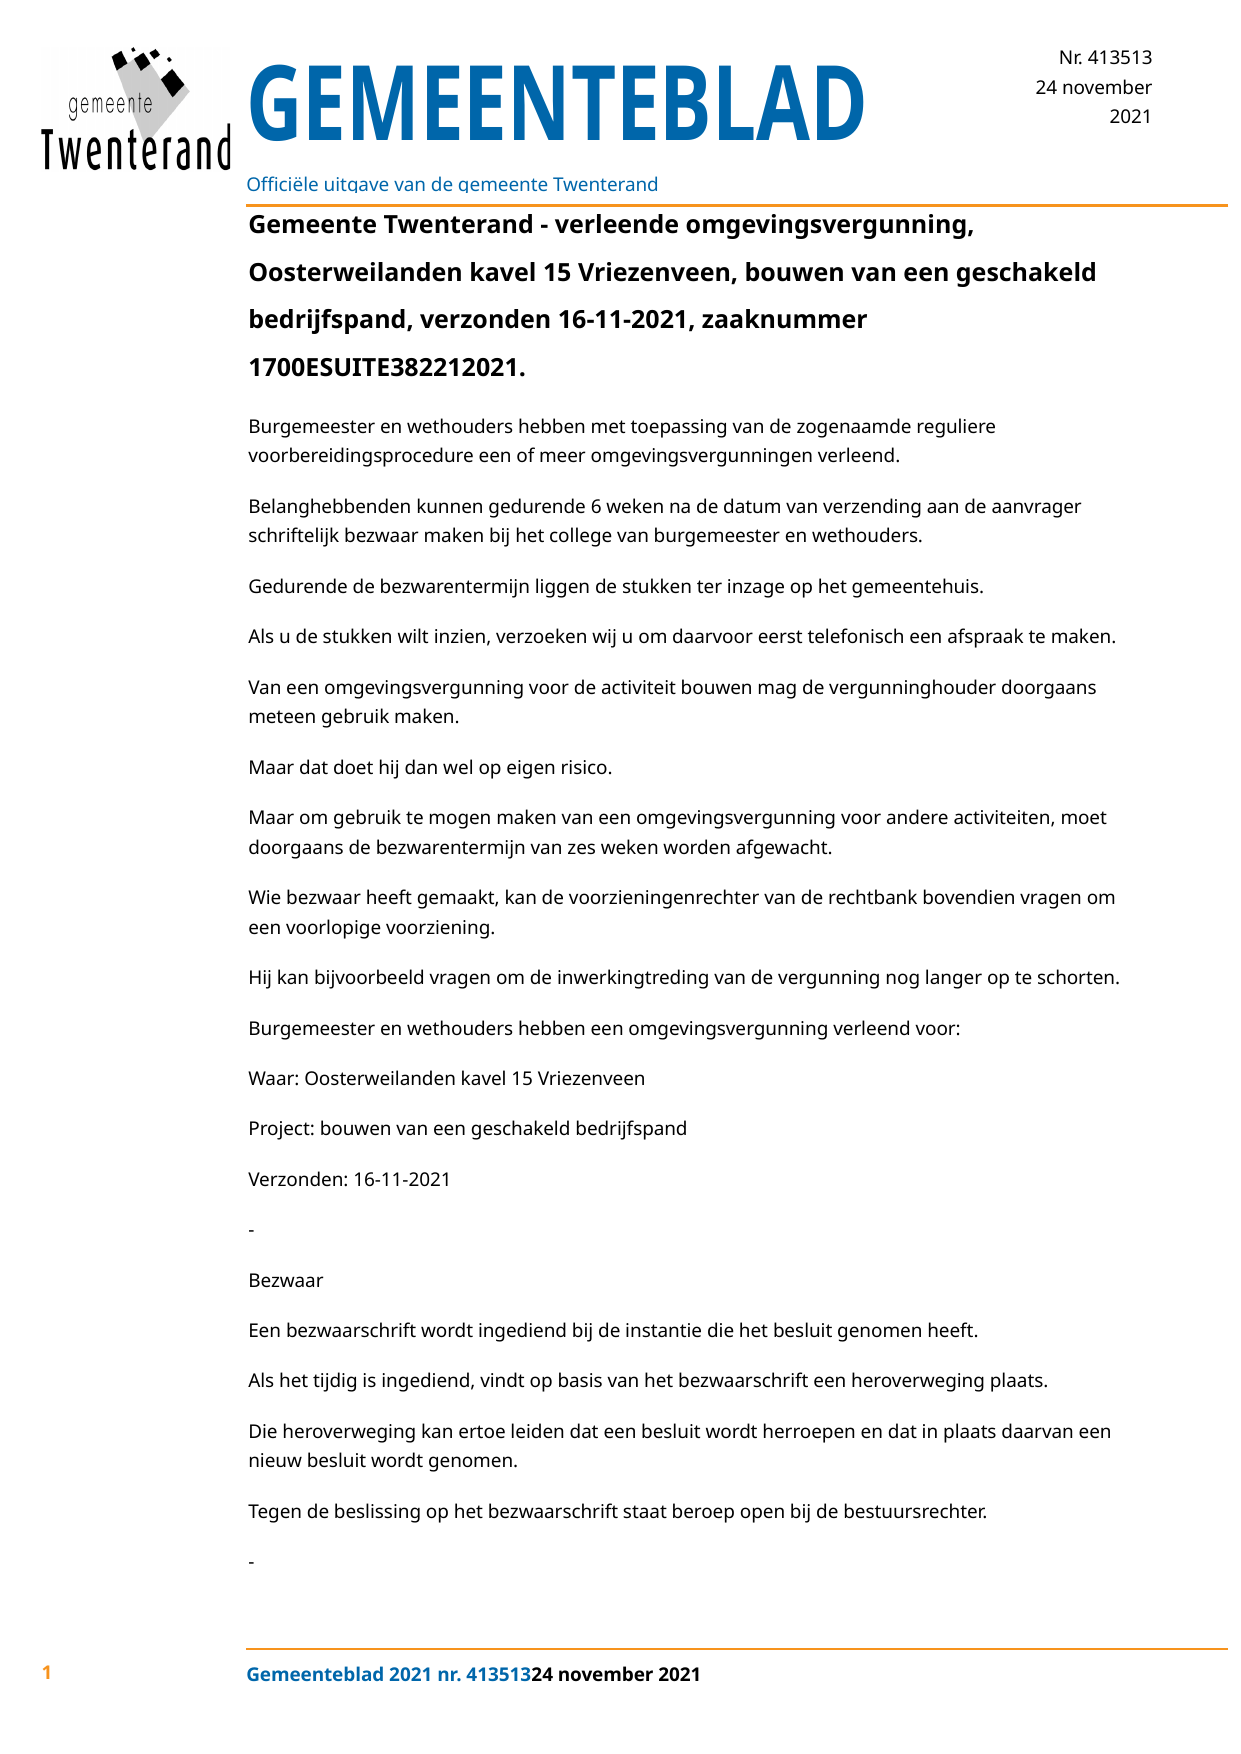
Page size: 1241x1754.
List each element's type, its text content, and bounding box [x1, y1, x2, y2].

text Gemeente Twenterand - verleende omgevingsvergunning, Oosterweilanden kavel 15 Vriezenveen, bouwen van een geschakeld bedrijfspand, verzonden 16-11-2021, zaaknummer 1700ESUITE382212021. [248, 207, 1152, 384]
text Burgemeester en wethouders hebben met toepassing van de zogenaamde reguliere voorbereidingsprocedure een of meer omgevingsvergunningen verleend. [248, 413, 1152, 468]
text Van een omgevingsvergunning voor de activiteit bouwen mag de vergunninghouder doorgaans meteen gebruik maken. [248, 674, 1152, 729]
text Bezwaar [248, 1267, 1152, 1293]
text Gedurende de bezwarentermijn liggen de stukken ter inzage op het gemeentehuis. [248, 573, 1152, 599]
text Verzonden: 16-11-2021 [248, 1166, 1152, 1192]
text Waar: Oosterweilanden kavel 15 Vriezenveen [248, 1065, 1152, 1091]
text Burgemeester en wethouders hebben een omgevingsvergunning verleend voor: [248, 1015, 1152, 1041]
text Als u de stukken wilt inzien, verzoeken wij u om daarvoor eerst telefonisch een afspraak te maken. [248, 623, 1152, 649]
text Tegen de beslissing op het bezwaarschrift staat beroep open bij de bestuursrechter. [248, 1498, 1152, 1524]
text - [248, 1548, 1152, 1574]
text Die heroverweging kan ertoe leiden dat een besluit wordt herroepen en dat in plaats daarvan een nieuw besluit wordt genomen. [248, 1418, 1152, 1473]
text Belanghebbenden kunnen gedurende 6 weken na de datum van verzending aan de aanvrager schriftelijk bezwaar maken bij het college van burgemeester en wethouders. [248, 493, 1152, 548]
text Als het tijdig is ingediend, vindt op basis van het bezwaarschrift een heroverweging plaats. [248, 1368, 1152, 1393]
text Maar om gebruik te mogen maken van een omgevingsvergunning voor andere activiteiten, moet doorgaans de bezwarentermijn van zes weken worden afgewacht. [248, 804, 1152, 860]
picture [41, 47, 231, 172]
text Project: bouwen van een geschakeld bedrijfspand [248, 1116, 1152, 1141]
text Hij kan bijvoorbeeld vragen om de inwerkingtreding van de vergunning nog langer op te schorten. [248, 964, 1152, 990]
text Maar dat doet hij dan wel op eigen risico. [248, 754, 1152, 780]
text Een bezwaarschrift wordt ingediend bij de instantie die het besluit genomen heeft. [248, 1317, 1152, 1343]
text - [248, 1216, 1152, 1242]
text Wie bezwaar heeft gemaakt, kan de voorzieningenrechter van de rechtbank bovendien vragen om een voorlopige voorziening. [248, 884, 1152, 940]
